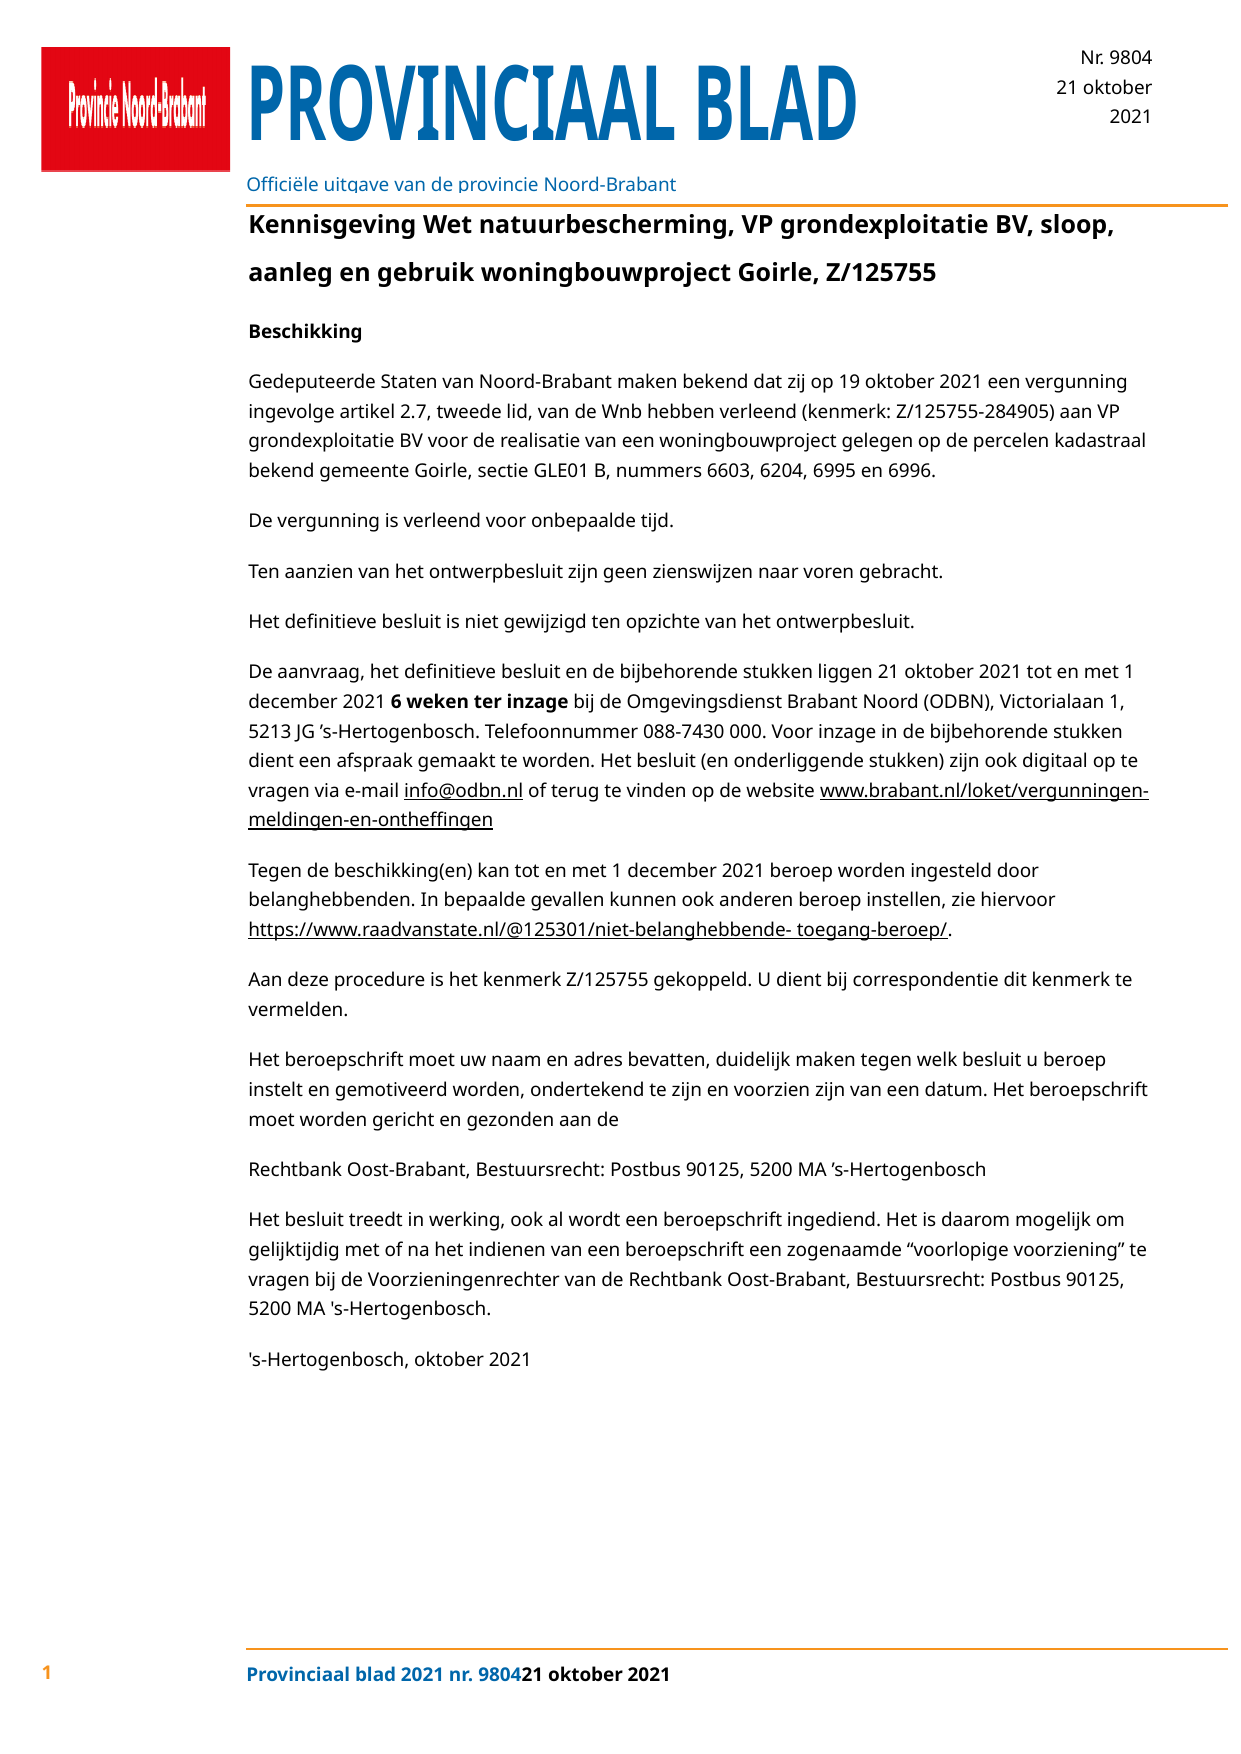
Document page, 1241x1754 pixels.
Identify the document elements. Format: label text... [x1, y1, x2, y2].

text 's-Hertogenbosch, oktober 2021 [248, 1346, 1152, 1372]
text Het definitieve besluit is niet gewijzigd ten opzichte van het ontwerpbesluit. [248, 608, 1152, 634]
text Aan deze procedure is het kenmerk Z/125755 gekoppeld. U dient bij correspondentie dit kenmerk te vermelden. [248, 967, 1152, 1022]
picture [41, 47, 231, 172]
text Beschikking [248, 318, 1152, 344]
text Ten aanzien van het ontwerpbesluit zijn geen zienswijzen naar voren gebracht. [248, 558, 1152, 584]
text Het besluit treedt in werking, ook al wordt een beroepschrift ingediend. Het is daarom mogelijk om gelijktijdig met of na het indienen van een beroepschrift een zogenaamde “voorlopige voorziening” te vragen bij de Voorzieningenrechter van de Rechtbank Oost-Brabant, Bestuursrecht: Postbus 90125, 5200 MA 's-Hertogenbosch. [248, 1207, 1152, 1321]
text De vergunning is verleend voor onbepaalde tijd. [248, 507, 1152, 533]
text Rechtbank Oost-Brabant, Bestuursrecht: Postbus 90125, 5200 MA ’s-Hertogenbosch [248, 1156, 1152, 1182]
text Gedeputeerde Staten van Noord-Brabant maken bekend dat zij op 19 oktober 2021 een vergunning ingevolge artikel 2.7, tweede lid, van de Wnb hebben verleend (kenmerk: Z/125755-284905) aan VP grondexploitatie BV voor de realisatie van een woningbouwproject gelegen op de percelen kadastraal bekend gemeente Goirle, sectie GLE01 B, nummers 6603, 6204, 6995 en 6996. [248, 368, 1152, 483]
text Tegen de beschikking(en) kan tot en met 1 december 2021 beroep worden ingesteld door belanghebbenden. In bepaalde gevallen kunnen ook anderen beroep instellen, zie hiervoor https://www.raadvanstate.nl/@125301/niet-belanghebbende- toegang-beroep/. [248, 857, 1152, 942]
text Kennisgeving Wet natuurbescherming, VP grondexploitatie BV, sloop, aanleg en gebruik woningbouwproject Goirle, Z/125755 [248, 207, 1152, 288]
text De aanvraag, het definitieve besluit en de bijbehorende stukken liggen 21 oktober 2021 tot en met 1 december 2021 6 weken ter inzage bij de Omgevingsdienst Brabant Noord (ODBN), Victorialaan 1, 5213 JG ’s-Hertogenbosch. Telefoonnummer 088-7430 000. Voor inzage in de bijbehorende stukken dient een afspraak gemaakt te worden. Het besluit (en onderliggende stukken) zijn ook digitaal op te vragen via e-mail info@odbn.nl of terug te vinden op de website www.brabant.nl/loket/vergunningen-meldingen-en-ontheffingen [248, 659, 1152, 832]
text Het beroepschrift moet uw naam en adres bevatten, duidelijk maken tegen welk besluit u beroep instelt en gemotiveerd worden, ondertekend te zijn en voorzien zijn van een datum. Het beroepschrift moet worden gericht en gezonden aan de [248, 1047, 1152, 1132]
